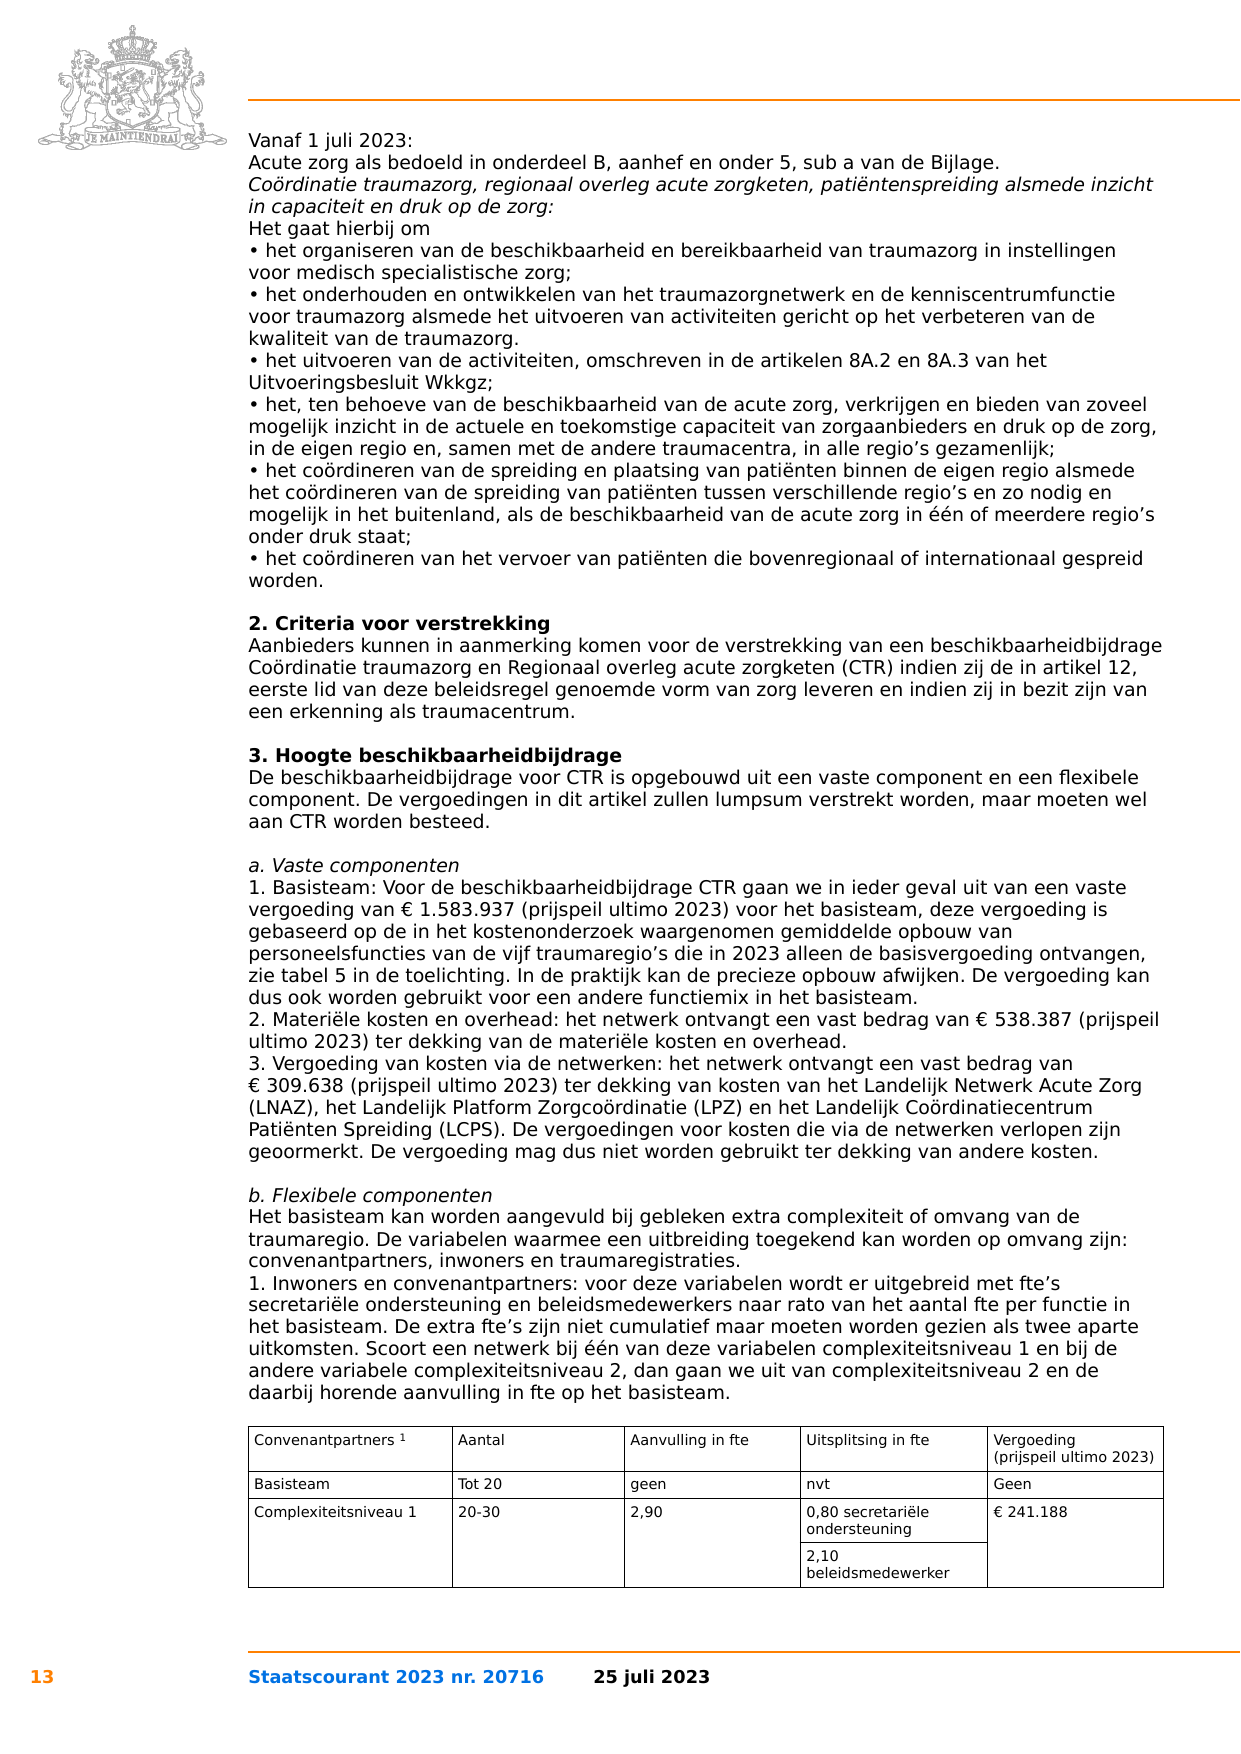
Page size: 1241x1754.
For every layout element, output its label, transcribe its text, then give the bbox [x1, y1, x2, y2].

table_header Uitsplitsing in fte [801, 1427, 987, 1471]
subtitle 3. Hoogte beschikbaarheidbijdrage [248, 745, 1163, 767]
text 3. Vergoeding van kosten via de netwerken: het netwerk ontvangt een vast bedrag van € 309.638 (prijspeil ultimo 2023) ter dekking van kosten van het Landelijk Netwerk Acute Zorg (LNAZ), het Landelijk Platform Zorgcoördinatie (LPZ) en het Landelijk Coördinatiecentrum Patiënten Spreiding (LCPS). De vergoedingen voor kosten die via de netwerken verlopen zijn geoormerkt. De vergoeding mag dus niet worden gebruikt ter dekking van andere kosten. [248, 1053, 1163, 1163]
text • het coördineren van het vervoer van patiënten die bovenregionaal of internationaal gespreid worden. [248, 547, 1163, 591]
text 1. Basisteam: Voor de beschikbaarheidbijdrage CTR gaan we in ieder geval uit van een vaste vergoeding van € 1.583.937 (prijspeil ultimo 2023) voor het basisteam, deze vergoeding is gebaseerd op de in het kostenonderzoek waargenomen gemiddelde opbouw van personeelsfuncties van de vijf traumaregio’s die in 2023 alleen de basisvergoeding ontvangen, zie tabel 5 in de toelichting. In de praktijk kan de precieze opbouw afwijken. De vergoeding kan dus ook worden gebruikt voor een andere functiemix in het basisteam. [248, 877, 1163, 1009]
table_header Aanvulling in fte [625, 1427, 800, 1471]
table_cell Tot 20 [453, 1472, 624, 1498]
text • het organiseren van de beschikbaarheid en bereikbaarheid van traumazorg in instellingen voor medisch specialistische zorg; [248, 240, 1163, 284]
text • het coördineren van de spreiding en plaatsing van patiënten binnen de eigen regio alsmede het coördineren van de spreiding van patiënten tussen verschillende regio’s en zo nodig en mogelijk in het buitenland, als de beschikbaarheid van de acute zorg in één of meerdere regio’s onder druk staat; [248, 459, 1163, 547]
text • het onderhouden en ontwikkelen van het traumazorgnetwerk en de kenniscentrumfunctie voor traumazorg alsmede het uitvoeren van activiteiten gericht op het verbeteren van de kwaliteit van de traumazorg. [248, 284, 1163, 350]
table_cell nvt [801, 1472, 987, 1498]
subtitle 2. Criteria voor verstrekking [248, 613, 1163, 635]
text • het, ten behoeve van de beschikbaarheid van de acute zorg, verkrijgen en bieden van zoveel mogelijk inzicht in de actuele en toekomstige capaciteit van zorgaanbieders en druk op de zorg, in de eigen regio en, samen met de andere traumacentra, in alle regio’s gezamenlijk; [248, 394, 1163, 459]
table_cell 2,90 [625, 1499, 800, 1587]
text 1. Inwoners en convenantpartners: voor deze variabelen wordt er uitgebreid met fte’s secretariële ondersteuning en beleidsmedewerkers naar rato van het aantal fte per functie in het basisteam. De extra fte’s zijn niet cumulatief maar moeten worden gezien als twee aparte uitkomsten. Scoort een netwerk bij één van deze variabelen complexiteitsniveau 1 en bij de andere variabele complexiteitsniveau 2, dan gaan we uit van complexiteitsniveau 2 en de daarbij horende aanvulling in fte op het basisteam. [248, 1272, 1163, 1404]
table_header Aantal [453, 1427, 624, 1471]
text De beschikbaarheidbijdrage voor CTR is opgebouwd uit een vaste component en een flexibele component. De vergoedingen in dit artikel zullen lumpsum verstrekt worden, maar moeten wel aan CTR worden besteed. [248, 767, 1163, 833]
table_cell € 241.188 [988, 1499, 1163, 1587]
text Acute zorg als bedoeld in onderdeel B, aanhef en onder 5, sub a van de Bijlage. [248, 152, 1163, 174]
table_cell Geen [988, 1472, 1163, 1498]
text • het uitvoeren van de activiteiten, omschreven in de artikelen 8A.2 en 8A.3 van het Uitvoeringsbesluit Wkkgz; [248, 350, 1163, 394]
subtitle a. Vaste componenten [248, 855, 1163, 877]
table_cell 20-30 [453, 1499, 624, 1587]
table_cell 0,80 secretariële ondersteuning [801, 1499, 987, 1542]
table_cell geen [625, 1472, 800, 1498]
text Het gaat hierbij om [248, 218, 1163, 240]
text Het basisteam kan worden aangevuld bij gebleken extra complexiteit of omvang van de traumaregio. De variabelen waarmee een uitbreiding toegekend kan worden op omvang zijn: convenantpartners, inwoners en traumaregistraties. [248, 1206, 1163, 1272]
table_cell 2,10 beleidsmedewerker [801, 1543, 987, 1587]
subtitle b. Flexibele componenten [248, 1184, 1163, 1206]
picture [38, 25, 227, 150]
text Coördinatie traumazorg, regionaal overleg acute zorgketen, patiëntenspreiding alsmede inzicht in capaciteit en druk op de zorg: [248, 174, 1163, 218]
table_cell Basisteam [249, 1472, 452, 1498]
table_header Vergoeding (prijspeil ultimo 2023) [988, 1427, 1163, 1471]
text 2. Materiële kosten en overhead: het netwerk ontvangt een vast bedrag van € 538.387 (prijspeil ultimo 2023) ter dekking van de materiële kosten en overhead. [248, 1009, 1163, 1053]
table_cell Complexiteitsniveau 1 [249, 1499, 452, 1587]
table_header Convenantpartners 1 [249, 1427, 452, 1471]
text Vanaf 1 juli 2023: [248, 130, 1163, 152]
text Aanbieders kunnen in aanmerking komen voor de verstrekking van een beschikbaarheidbijdrage Coördinatie traumazorg en Regionaal overleg acute zorgketen (CTR) indien zij de in artikel 12, eerste lid van deze beleidsregel genoemde vorm van zorg leveren en indien zij in bezit zijn van een erkenning als traumacentrum. [248, 635, 1163, 723]
